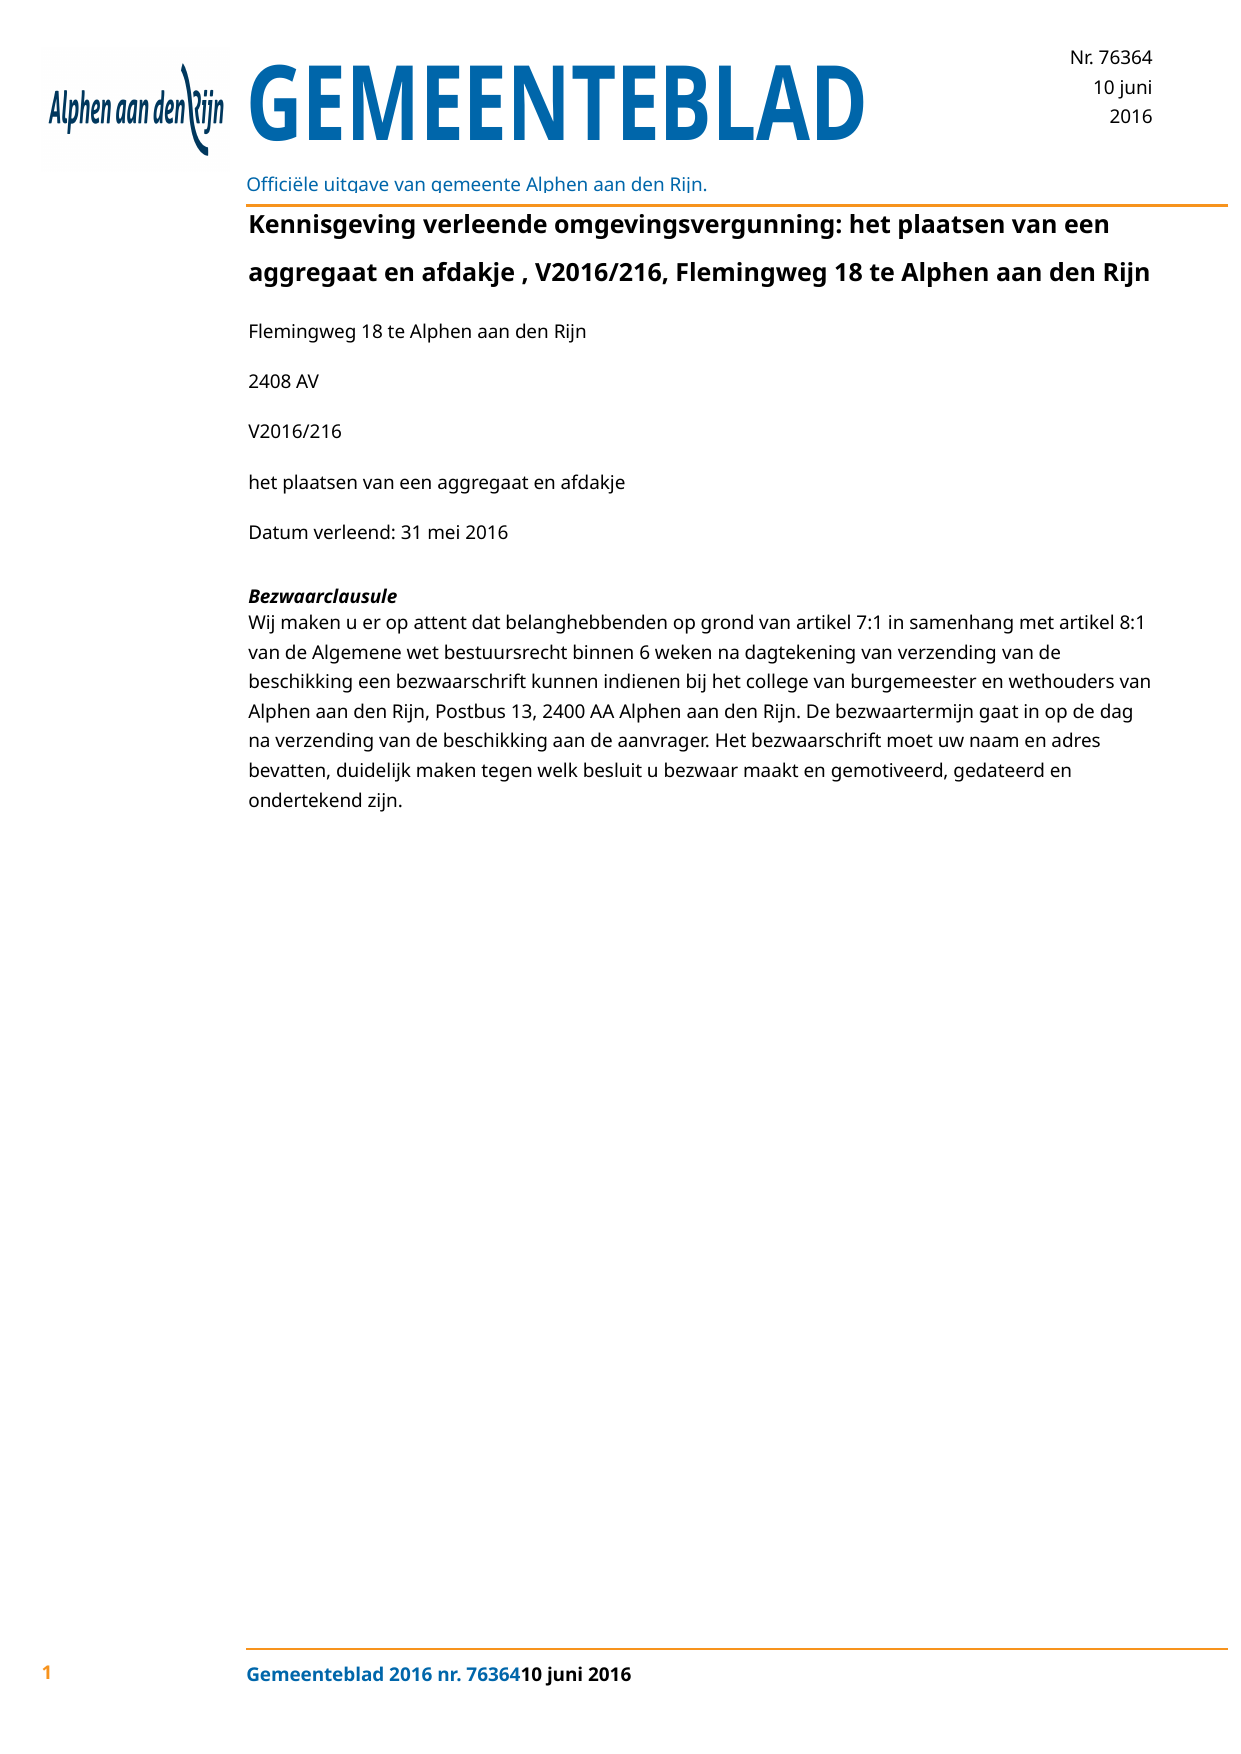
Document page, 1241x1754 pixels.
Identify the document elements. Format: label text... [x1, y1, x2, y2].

text Kennisgeving verleende omgevingsvergunning: het plaatsen van een aggregaat en afdakje , V2016/216, Flemingweg 18 te Alphen aan den Rijn [248, 207, 1152, 288]
text 2408 AV [248, 368, 1152, 394]
text het plaatsen van een aggregaat en afdakje [248, 469, 1152, 495]
text Flemingweg 18 te Alphen aan den Rijn [248, 318, 1152, 344]
picture [41, 47, 231, 172]
text Wij maken u er op attent dat belanghebbenden op grond van artikel 7:1 in samenhang met artikel 8:1 van de Algemene wet bestuursrecht binnen 6 weken na dagtekening van verzending van de beschikking een bezwaarschrift kunnen indienen bij het college van burgemeester en wethouders van Alphen aan den Rijn, Postbus 13, 2400 AA Alphen aan den Rijn. De bezwaartermijn gaat in op de dag na verzending van de beschikking aan de aanvrager. Het bezwaarschrift moet uw naam en adres bevatten, duidelijk maken tegen welk besluit u bezwaar maakt en gemotiveerd, gedateerd en ondertekend zijn. [248, 609, 1152, 812]
text Datum verleend: 31 mei 2016 [248, 519, 1152, 545]
text V2016/216 [248, 419, 1152, 444]
text Bezwaarclausule [248, 583, 1152, 609]
